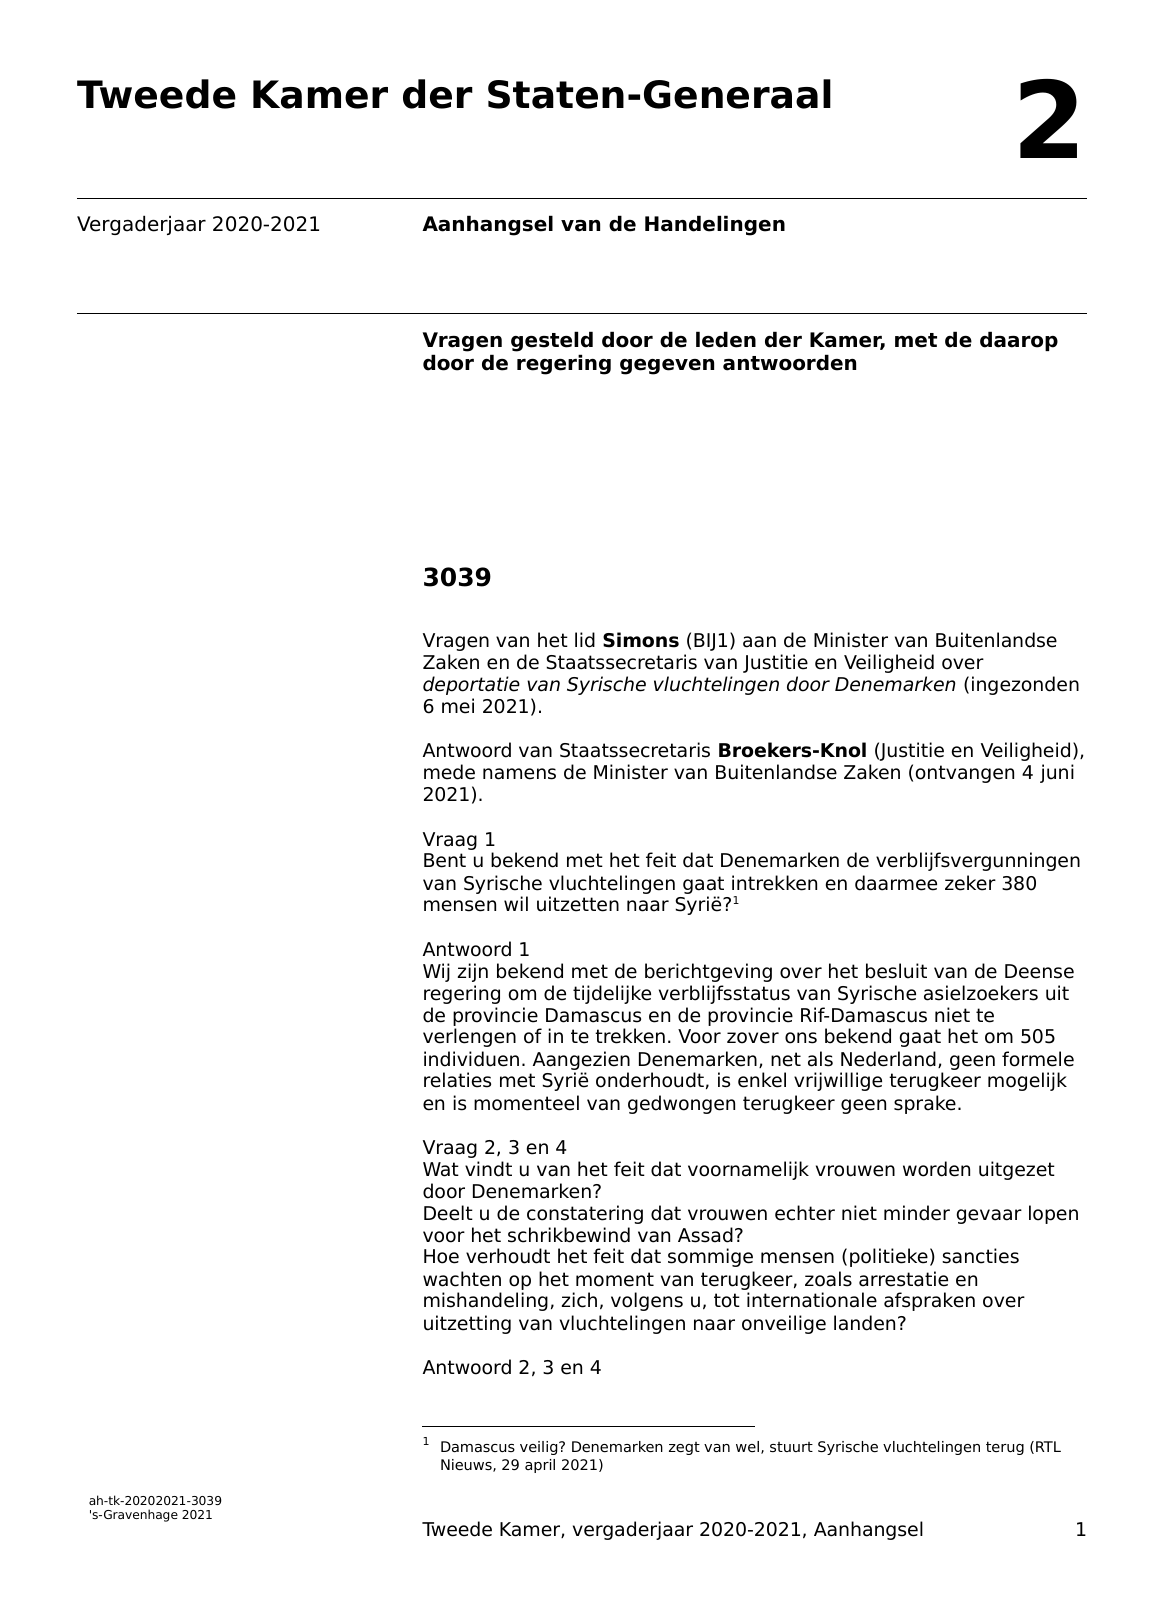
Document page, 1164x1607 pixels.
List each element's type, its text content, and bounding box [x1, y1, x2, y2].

text Wat vindt u van het feit dat voornamelijk vrouwen worden uitgezet door Denemarken? [422, 1158, 1087, 1202]
text 's-Gravenhage 2021 [88, 1508, 323, 1522]
table_cell Vragen gesteld door de leden der Kamer, met de daarop door de regering gegeven antwoorden [422, 314, 1087, 375]
table_header Tweede Kamer der Staten-Generaal [77, 59, 886, 198]
text Antwoord van Staatssecretaris Broekers-Knol (Justitie en Veiligheid), mede namens de Minister van Buitenlandse Zaken (ontvangen 4 juni 2021). [422, 740, 1087, 806]
text Vragen van het lid Simons (BIJ1) aan de Minister van Buitenlandse Zaken en de Staatssecretaris van Justitie en Veiligheid over deportatie van Syrische vluchtelingen door Denemarken (ingezonden 6 mei 2021). [422, 630, 1087, 718]
text Antwoord 2, 3 en 4 [422, 1357, 1087, 1378]
text ah-tk-20202021-3039 [88, 1494, 323, 1508]
table_cell Aanhangsel van de Handelingen [422, 199, 1087, 313]
text 3039 [422, 563, 1087, 592]
table_cell Vergaderjaar 2020-2021 [77, 199, 422, 313]
table_cell [77, 314, 422, 375]
text Bent u bekend met het feit dat Denemarken de verblijfsvergunningen van Syrische vluchtelingen gaat intrekken en daarmee zeker 380 mensen wil uitzetten naar Syrië? [422, 850, 1087, 916]
text Damascus veilig? Denemarken zegt van wel, stuurt Syrische vluchtelingen terug (RTL Nieuws, 29 april 2021) [422, 1435, 1087, 1474]
text Wij zijn bekend met de berichtgeving over het besluit van de Deense regering om de tijdelijke verblijfsstatus van Syrische asielzoekers uit de provincie Damascus en de provincie Rif-Damascus niet te verlengen of in te trekken. Voor zover ons bekend gaat het om 505 individuen. Aangezien Denemarken, net als Nederland, geen formele relaties met Syrië onderhoudt, is enkel vrijwillige terugkeer mogelijk en is momenteel van gedwongen terugkeer geen sprake. [422, 961, 1087, 1114]
text Deelt u de constatering dat vrouwen echter niet minder gevaar lopen voor het schrikbewind van Assad? [422, 1202, 1087, 1246]
table_header 2 [886, 59, 1087, 198]
text Vraag 1 [422, 828, 1087, 850]
text Antwoord 1 [422, 938, 1087, 961]
text Hoe verhoudt het feit dat sommige mensen (politieke) sancties wachten op het moment van terugkeer, zoals arrestatie en mishandeling, zich, volgens u, tot internationale afspraken over uitzetting van vluchtelingen naar onveilige landen? [422, 1246, 1087, 1334]
text Vraag 2, 3 en 4 [422, 1137, 1087, 1158]
